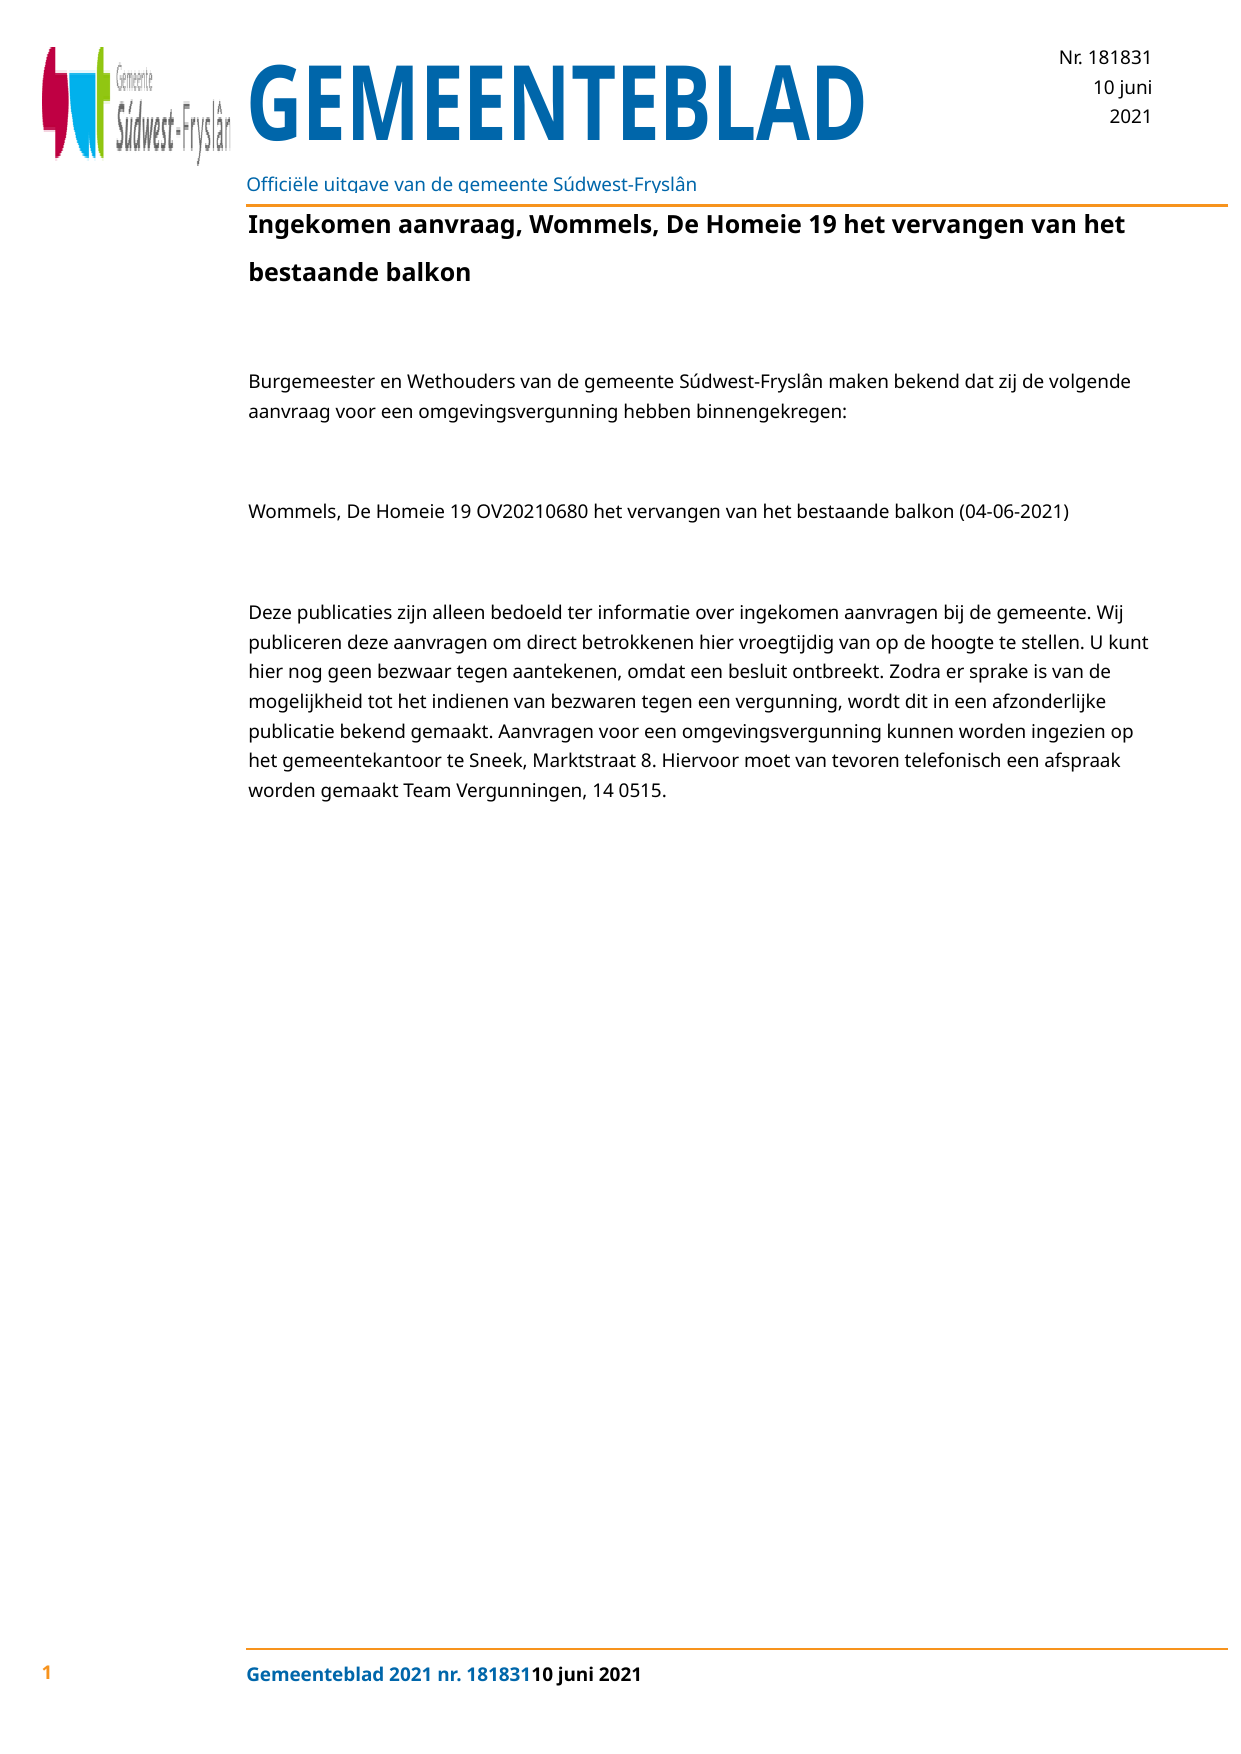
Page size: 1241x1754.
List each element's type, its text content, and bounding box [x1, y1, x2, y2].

picture [41, 47, 231, 172]
text Deze publicaties zijn alleen bedoeld ter informatie over ingekomen aanvragen bij de gemeente. Wij publiceren deze aanvragen om direct betrokkenen hier vroegtijdig van op de hoogte te stellen. U kunt hier nog geen bezwaar tegen aantekenen, omdat een besluit ontbreekt. Zodra er sprake is van de mogelijkheid tot het indienen van bezwaren tegen een vergunning, wordt dit in een afzonderlijke publicatie bekend gemaakt. Aanvragen voor een omgevingsvergunning kunnen worden ingezien op het gemeentekantoor te Sneek, Marktstraat 8. Hiervoor moet van tevoren telefonisch een afspraak worden gemaakt Team Vergunningen, 14 0515. [248, 599, 1152, 803]
text Burgemeester en Wethouders van de gemeente Súdwest-Fryslân maken bekend dat zij de volgende aanvraag voor een omgevingsvergunning hebben binnengekregen: [248, 368, 1152, 424]
text Ingekomen aanvraag, Wommels, De Homeie 19 het vervangen van het bestaande balkon [248, 207, 1152, 288]
text Wommels, De Homeie 19 OV20210680 het vervangen van het bestaande balkon (04-06-2021) [248, 499, 1152, 524]
